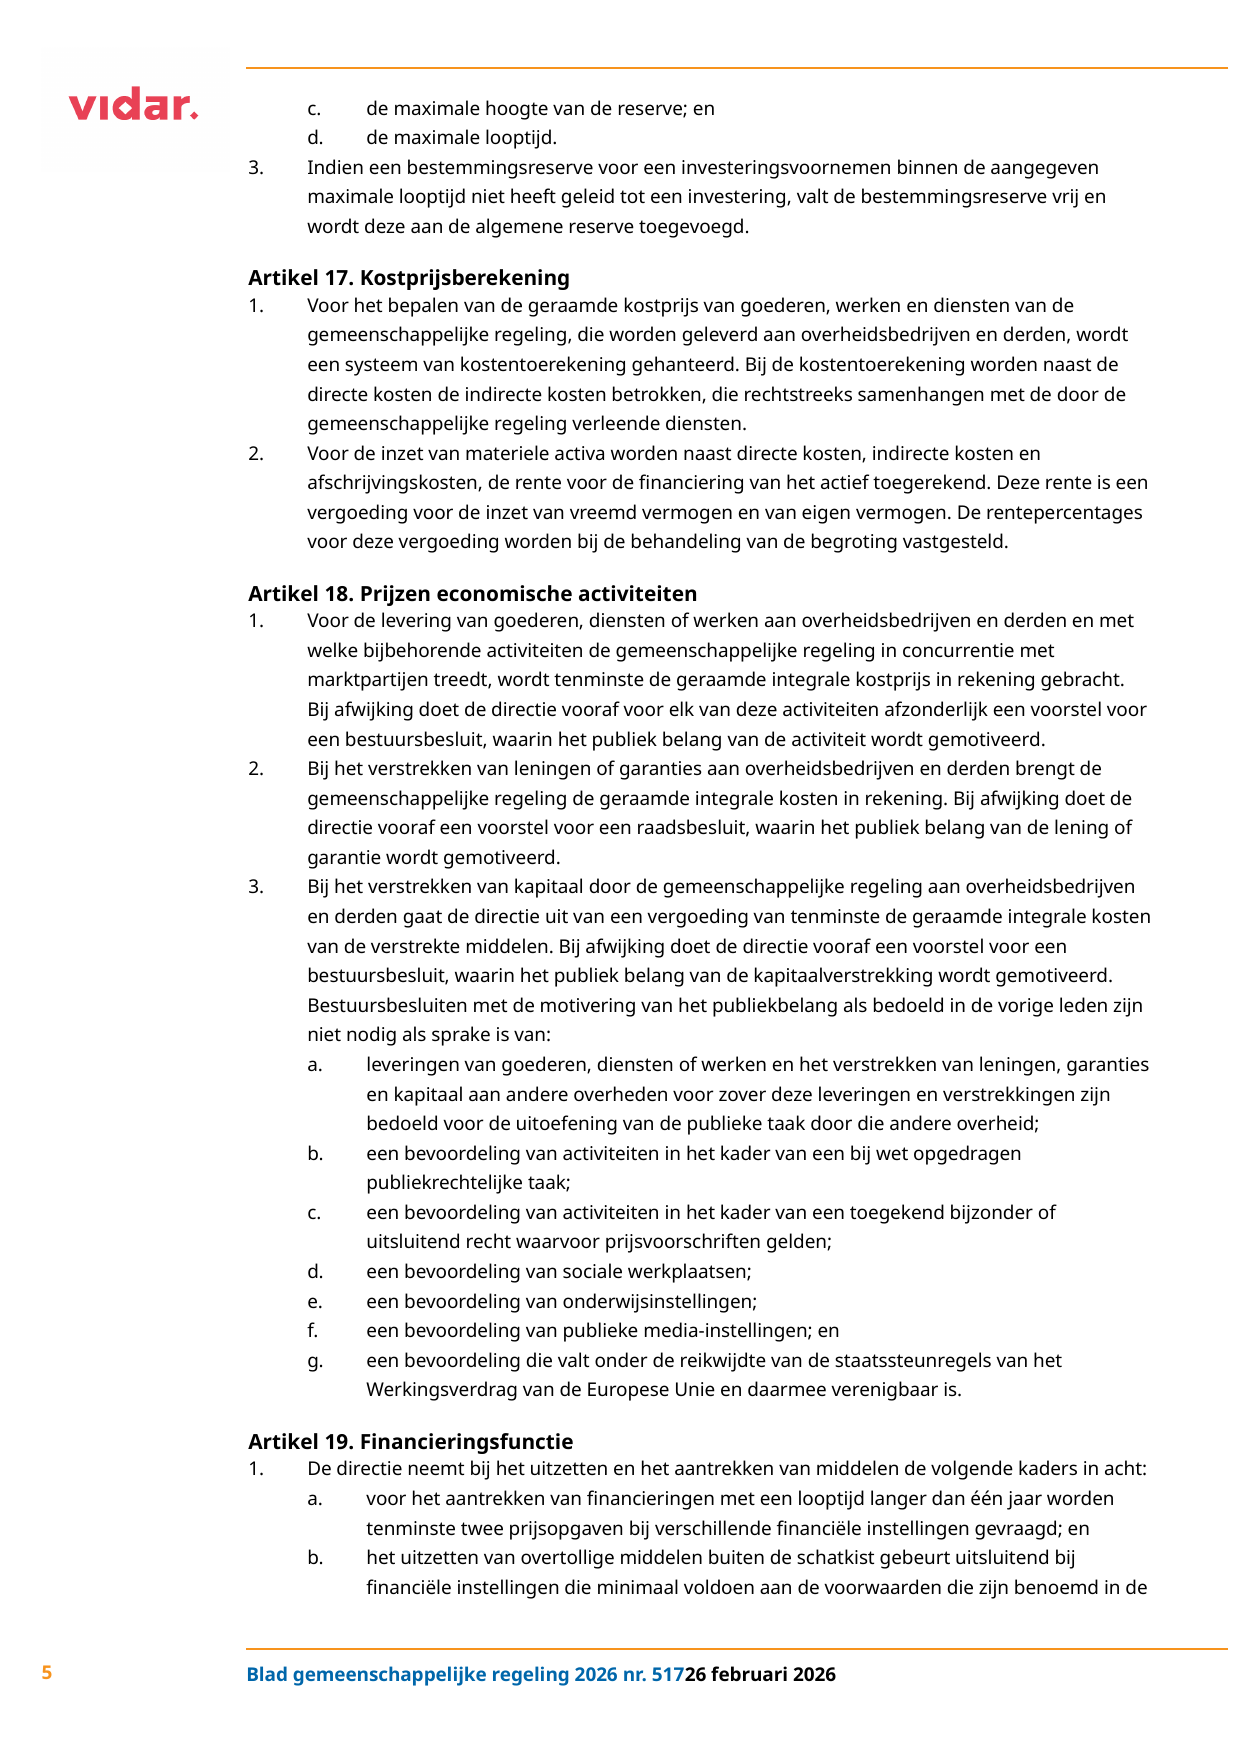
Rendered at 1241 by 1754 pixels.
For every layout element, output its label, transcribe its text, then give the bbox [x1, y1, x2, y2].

list het uitzetten van overtollige middelen buiten de schatkist gebeurt uitsluitend bij financiële instellingen die minimaal voldoen aan de voorwaarden die zijn benoemd in de [307, 1544, 1152, 1599]
list De directie neemt bij het uitzetten en het aantrekken van middelen de volgende kaders in acht: [248, 1456, 1152, 1481]
list een bevoordeling van activiteiten in het kader van een bij wet opgedragen publiekrechtelijke taak; [307, 1140, 1152, 1195]
list Bij het verstrekken van kapitaal door de gemeenschappelijke regeling aan overheidsbedrijven en derden gaat de directie uit van een vergoeding van tenminste de geraamde integrale kosten van de verstrekte middelen. Bij afwijking doet de directie vooraf een voorstel voor een bestuursbesluit, waarin het publiek belang van de kapitaalverstrekking wordt gemotiveerd. [248, 874, 1152, 988]
list Voor de inzet van materiele activa worden naast directe kosten, indirecte kosten en afschrijvingskosten, de rente voor de financiering van het actief toegerekend. Deze rente is een vergoeding voor de inzet van vreemd vermogen en van eigen vermogen. De rentepercentages voor deze vergoeding worden bij de behandeling van de begroting vastgesteld. [248, 440, 1152, 554]
text Artikel 17. Kostprijsberekening [248, 263, 1152, 292]
list een bevoordeling van activiteiten in het kader van een toegekend bijzonder of uitsluitend recht waarvoor prijsvoorschriften gelden; [307, 1199, 1152, 1254]
list Bestuursbesluiten met de motivering van het publiekbelang als bedoeld in de vorige leden zijn niet nodig als sprake is van: [248, 992, 1152, 1047]
list Bij het verstrekken van leningen of garanties aan overheidsbedrijven en derden brengt de gemeenschappelijke regeling de geraamde integrale kosten in rekening. Bij afwijking doet de directie vooraf een voorstel voor een raadsbesluit, waarin het publiek belang van de lening of garantie wordt gemotiveerd. [248, 755, 1152, 870]
list leveringen van goederen, diensten of werken en het verstrekken van leningen, garanties en kapitaal aan andere overheden voor zover deze leveringen en verstrekkingen zijn bedoeld voor de uitoefening van de publieke taak door die andere overheid; [307, 1051, 1152, 1136]
picture [41, 47, 231, 172]
list voor het aantrekken van financieringen met een looptijd langer dan één jaar worden tenminste twee prijsopgaven bij verschillende financiële instellingen gevraagd; en [307, 1485, 1152, 1540]
list een bevoordeling van onderwijsinstellingen; [307, 1288, 1152, 1314]
list een bevoordeling van publieke media-instellingen; en [307, 1317, 1152, 1343]
list de maximale looptijd. [307, 124, 1152, 150]
text Artikel 18. Prijzen economische activiteiten [248, 579, 1152, 607]
list Indien een bestemmingsreserve voor een investeringsvoornemen binnen de aangegeven maximale looptijd niet heeft geleid tot een investering, valt de bestemmingsreserve vrij en wordt deze aan de algemene reserve toegevoegd. [248, 154, 1152, 239]
list de maximale hoogte van de reserve; en [307, 95, 1152, 121]
text Artikel 19. Financieringsfunctie [248, 1427, 1152, 1456]
list Voor de levering van goederen, diensten of werken aan overheidsbedrijven en derden en met welke bijbehorende activiteiten de gemeenschappelijke regeling in concurrentie met marktpartijen treedt, wordt tenminste de geraamde integrale kostprijs in rekening gebracht. Bij afwijking doet de directie vooraf voor elk van deze activiteiten afzonderlijk een voorstel voor een bestuursbesluit, waarin het publiek belang van de activiteit wordt gemotiveerd. [248, 607, 1152, 752]
list Voor het bepalen van de geraamde kostprijs van goederen, werken en diensten van de gemeenschappelijke regeling, die worden geleverd aan overheidsbedrijven en derden, wordt een systeem van kostentoerekening gehanteerd. Bij de kostentoerekening worden naast de directe kosten de indirecte kosten betrokken, die rechtstreeks samenhangen met de door de gemeenschappelijke regeling verleende diensten. [248, 292, 1152, 436]
list een bevoordeling van sociale werkplaatsen; [307, 1258, 1152, 1284]
list een bevoordeling die valt onder de reikwijdte van de staatssteunregels van het Werkingsverdrag van de Europese Unie en daarmee verenigbaar is. [307, 1347, 1152, 1402]
